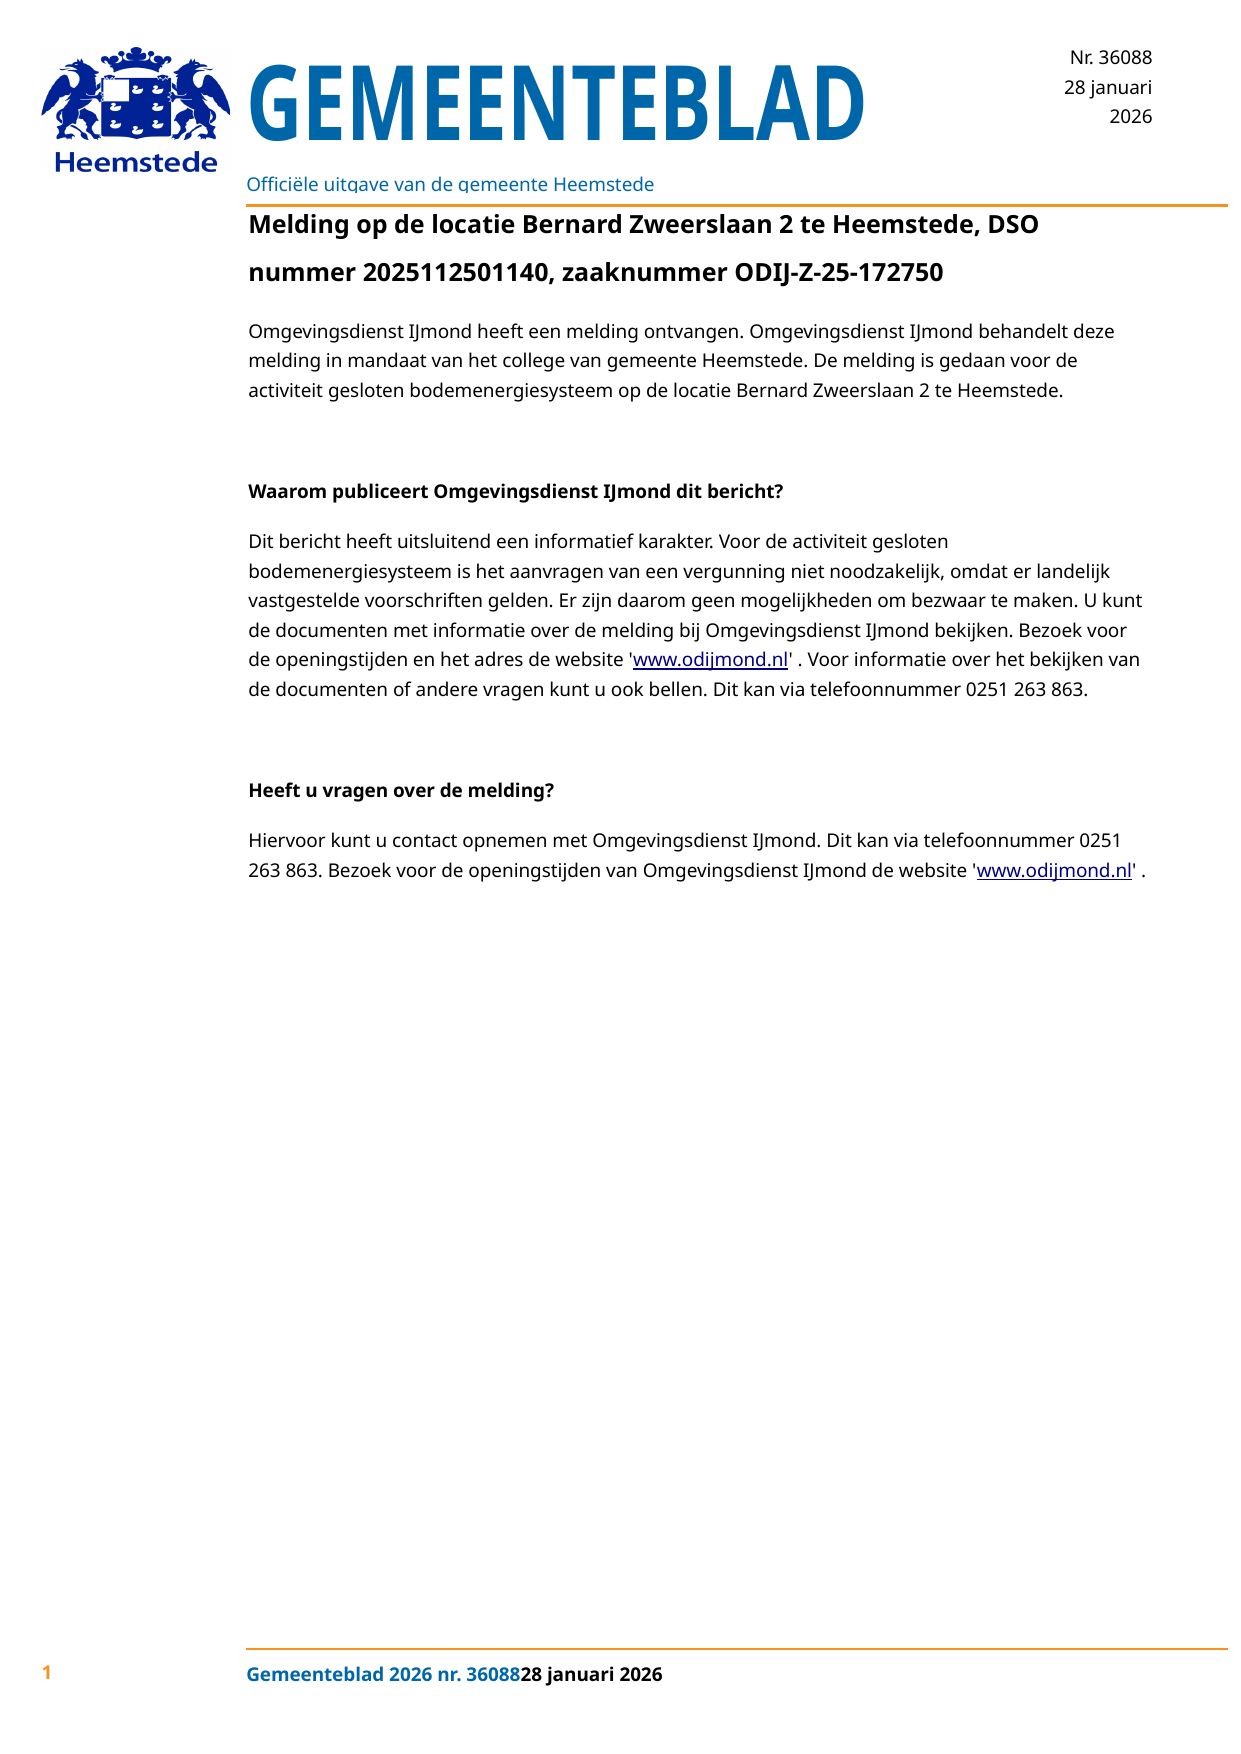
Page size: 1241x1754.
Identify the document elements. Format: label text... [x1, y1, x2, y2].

text Waarom publiceert Omgevingsdienst IJmond dit bericht? [248, 478, 1152, 504]
text Heeft u vragen over de melding? [248, 777, 1152, 803]
picture [41, 47, 231, 172]
text Dit bericht heeft uitsluitend een informatief karakter. Voor de activiteit gesloten bodemenergiesysteem is het aanvragen van een vergunning niet noodzakelijk, omdat er landelijk vastgestelde voorschriften gelden. Er zijn daarom geen mogelijkheden om bezwaar te maken. U kunt de documenten met informatie over de melding bij Omgevingsdienst IJmond bekijken. Bezoek voor de openingstijden en het adres de website 'www.odijmond.nl' . Voor informatie over het bekijken van de documenten of andere vragen kunt u ook bellen. Dit kan via telefoonnummer 0251 263 863. [248, 528, 1152, 702]
text Melding op de locatie Bernard Zweerslaan 2 te Heemstede, DSO nummer 2025112501140, zaaknummer ODIJ-Z-25-172750 [248, 207, 1152, 288]
text Hiervoor kunt u contact opnemen met Omgevingsdienst IJmond. Dit kan via telefoonnummer 0251 263 863. Bezoek voor de openingstijden van Omgevingsdienst IJmond de website 'www.odijmond.nl' . [248, 827, 1152, 883]
text Omgevingsdienst IJmond heeft een melding ontvangen. Omgevingsdienst IJmond behandelt deze melding in mandaat van het college van gemeente Heemstede. De melding is gedaan voor de activiteit gesloten bodemenergiesysteem op de locatie Bernard Zweerslaan 2 te Heemstede. [248, 318, 1152, 403]
